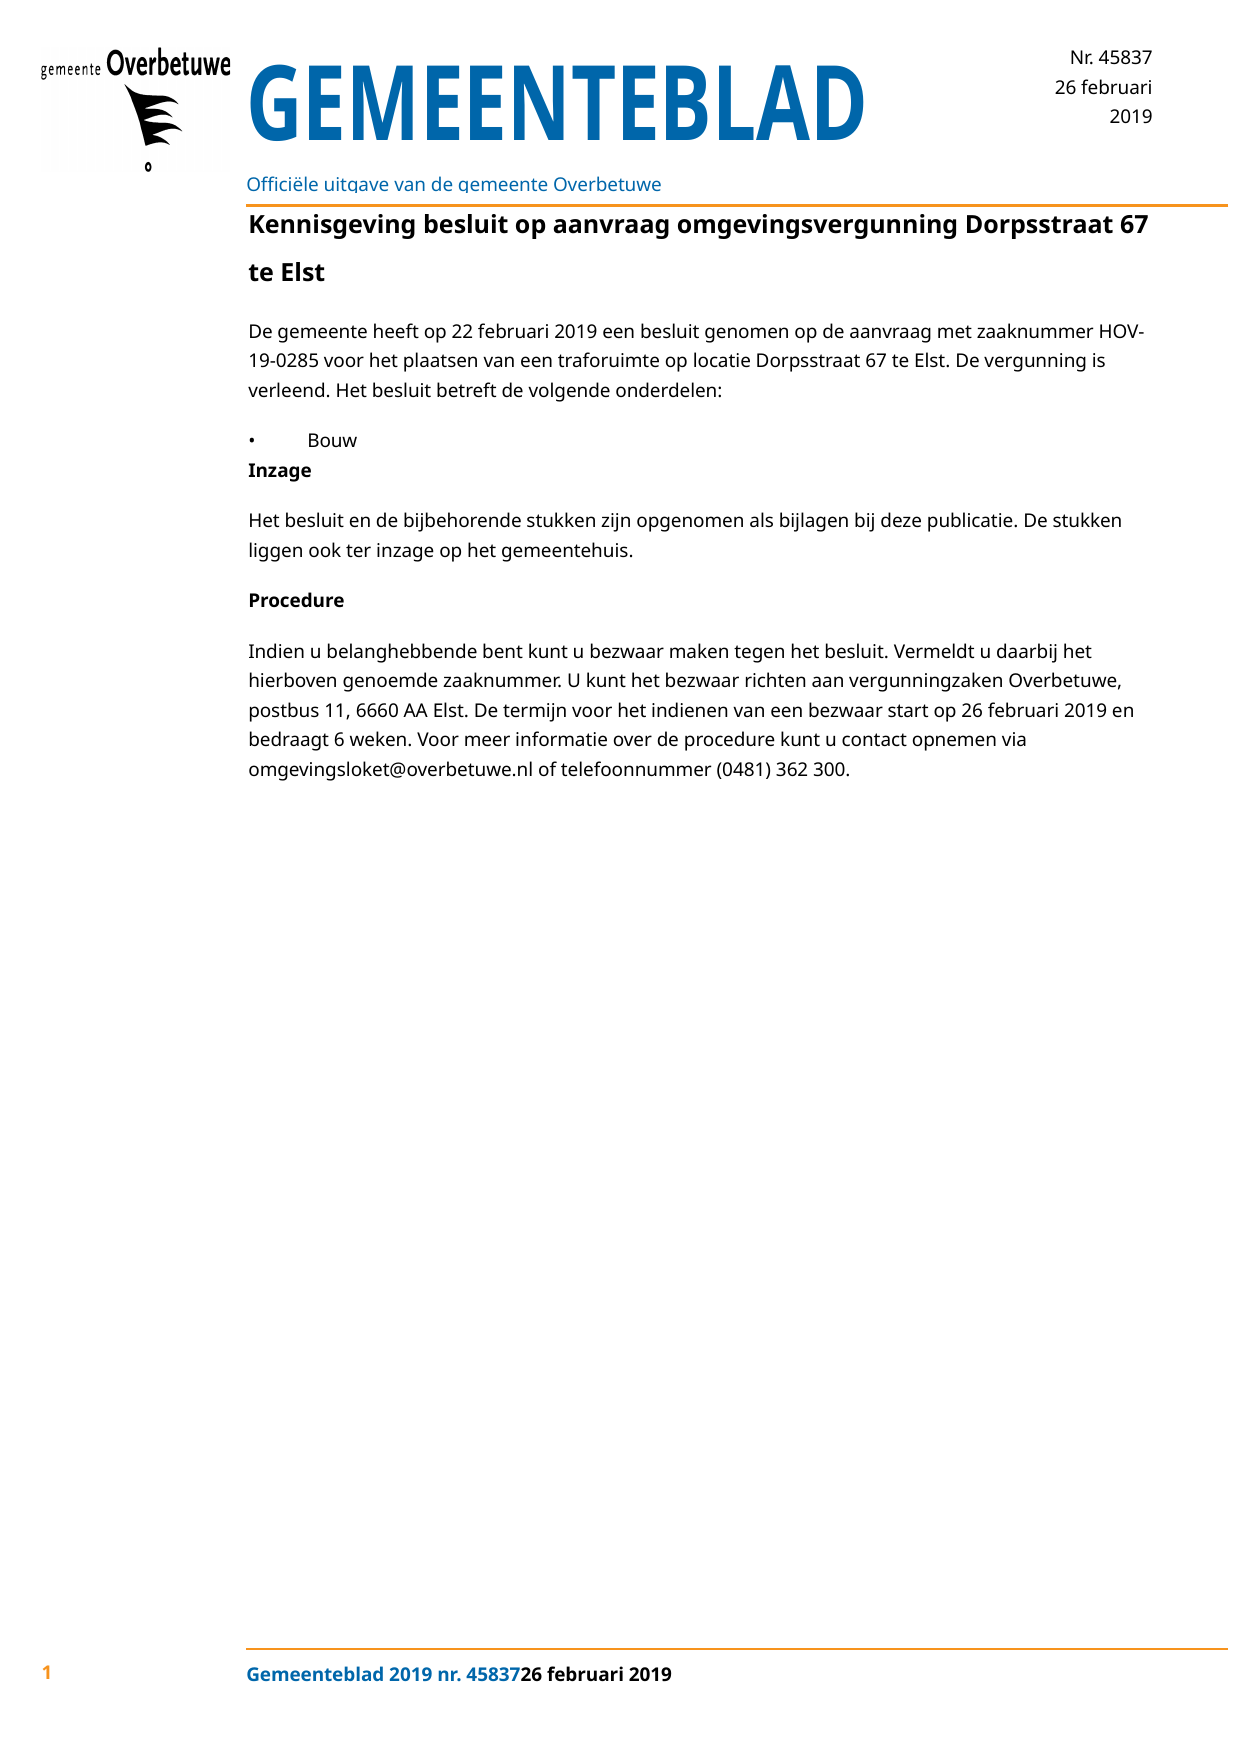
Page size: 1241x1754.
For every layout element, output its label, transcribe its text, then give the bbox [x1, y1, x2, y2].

text Indien u belanghebbende bent kunt u bezwaar maken tegen het besluit. Vermeldt u daarbij het hierboven genoemde zaaknummer. U kunt het bezwaar richten aan vergunningzaken Overbetuwe, postbus 11, 6660 AA Elst. De termijn voor het indienen van een bezwaar start op 26 februari 2019 en bedraagt 6 weken. Voor meer informatie over de procedure kunt u contact opnemen via omgevingsloket@overbetuwe.nl of telefoonnummer (0481) 362 300. [248, 638, 1152, 782]
list Bouw [248, 427, 1152, 453]
picture [41, 47, 231, 172]
text Het besluit en de bijbehorende stukken zijn opgenomen als bijlagen bij deze publicatie. De stukken liggen ook ter inzage op het gemeentehuis. [248, 507, 1152, 563]
text Kennisgeving besluit op aanvraag omgevingsvergunning Dorpsstraat 67 te Elst [248, 207, 1152, 288]
text Procedure [248, 587, 1152, 613]
text Inzage [248, 457, 1152, 483]
text De gemeente heeft op 22 februari 2019 een besluit genomen op de aanvraag met zaaknummer HOV-19-0285 voor het plaatsen van een traforuimte op locatie Dorpsstraat 67 te Elst. De vergunning is verleend. Het besluit betreft de volgende onderdelen: [248, 318, 1152, 403]
